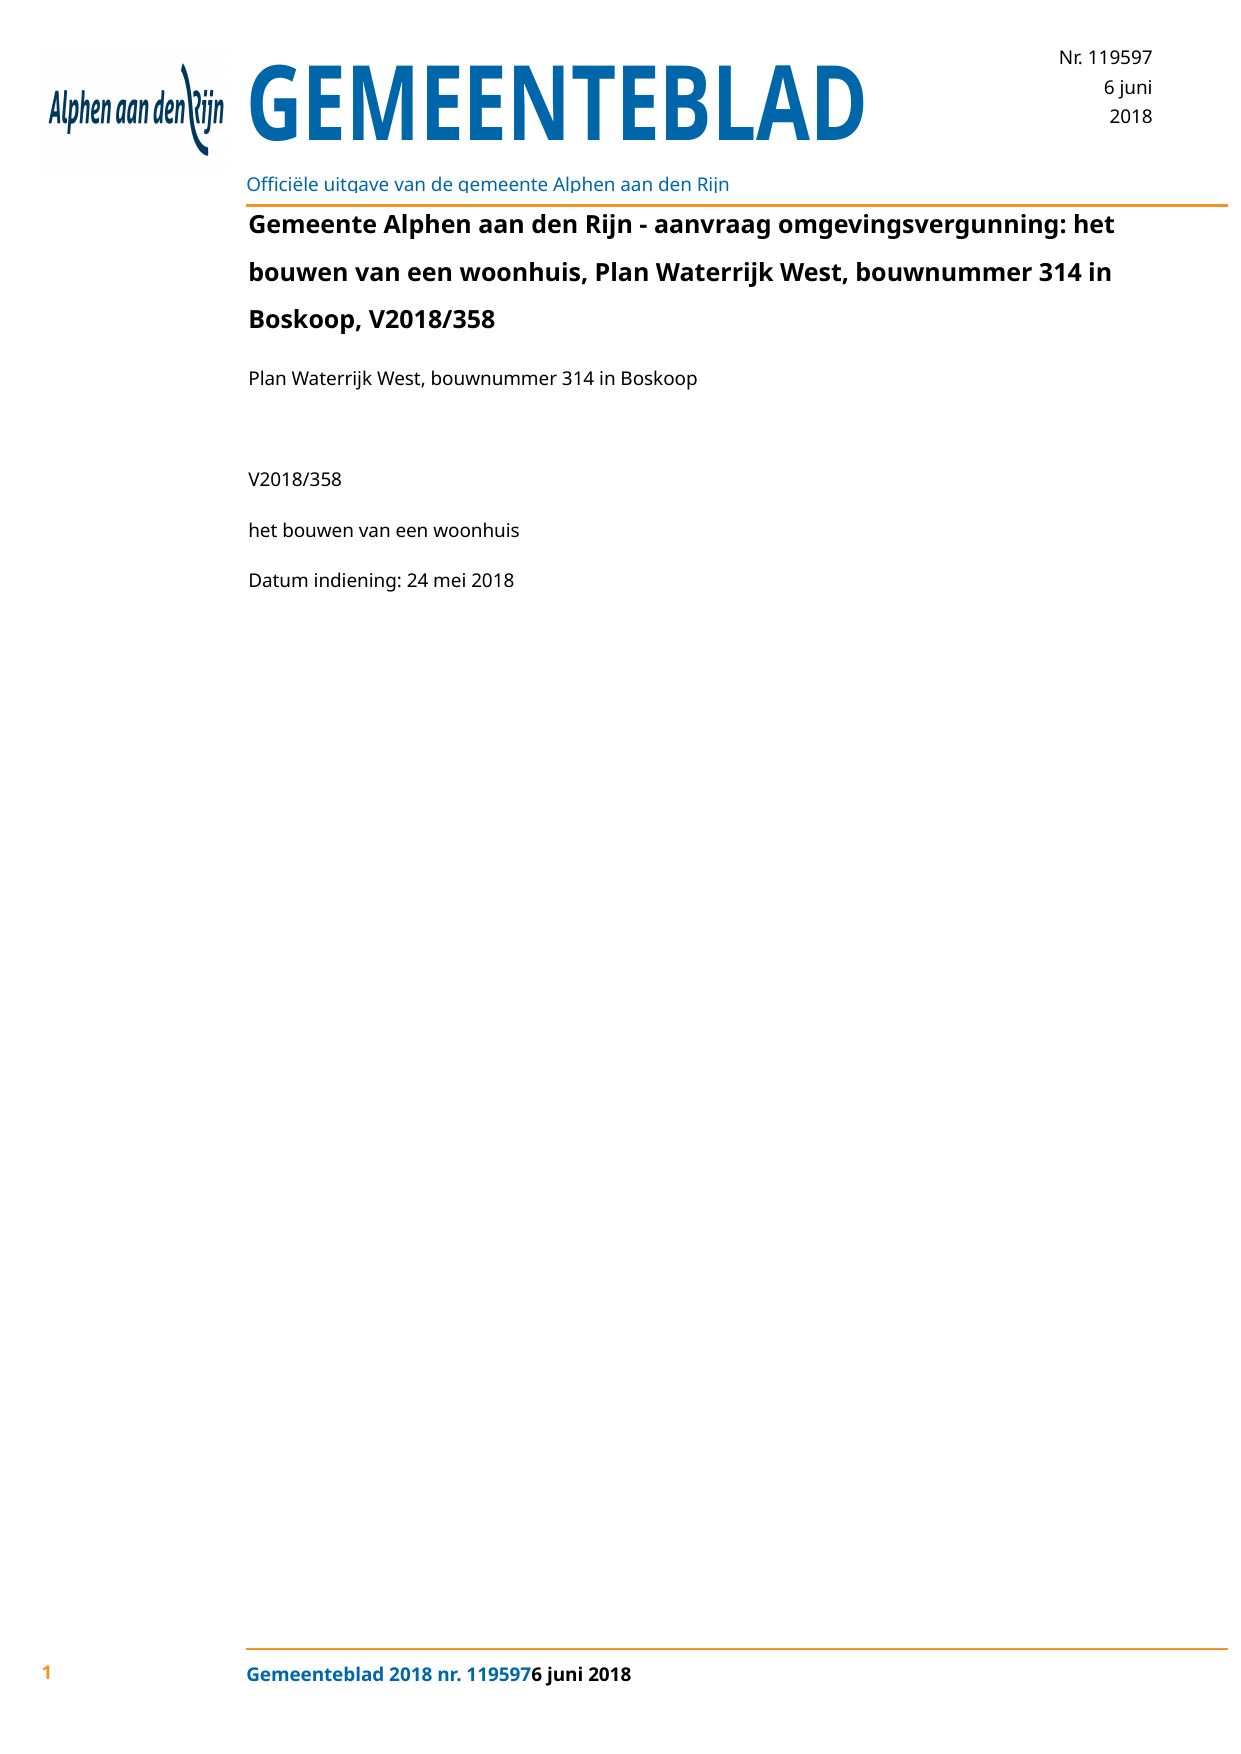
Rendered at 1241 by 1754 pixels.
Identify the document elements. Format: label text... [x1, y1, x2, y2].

text het bouwen van een woonhuis [248, 517, 1152, 542]
picture [41, 47, 231, 172]
text Gemeente Alphen aan den Rijn - aanvraag omgevingsvergunning: het bouwen van een woonhuis, Plan Waterrijk West, bouwnummer 314 in Boskoop, V2018/358 [248, 207, 1152, 336]
text Plan Waterrijk West, bouwnummer 314 in Boskoop [248, 366, 1152, 391]
text V2018/358 [248, 466, 1152, 492]
text Datum indiening: 24 mei 2018 [248, 567, 1152, 593]
